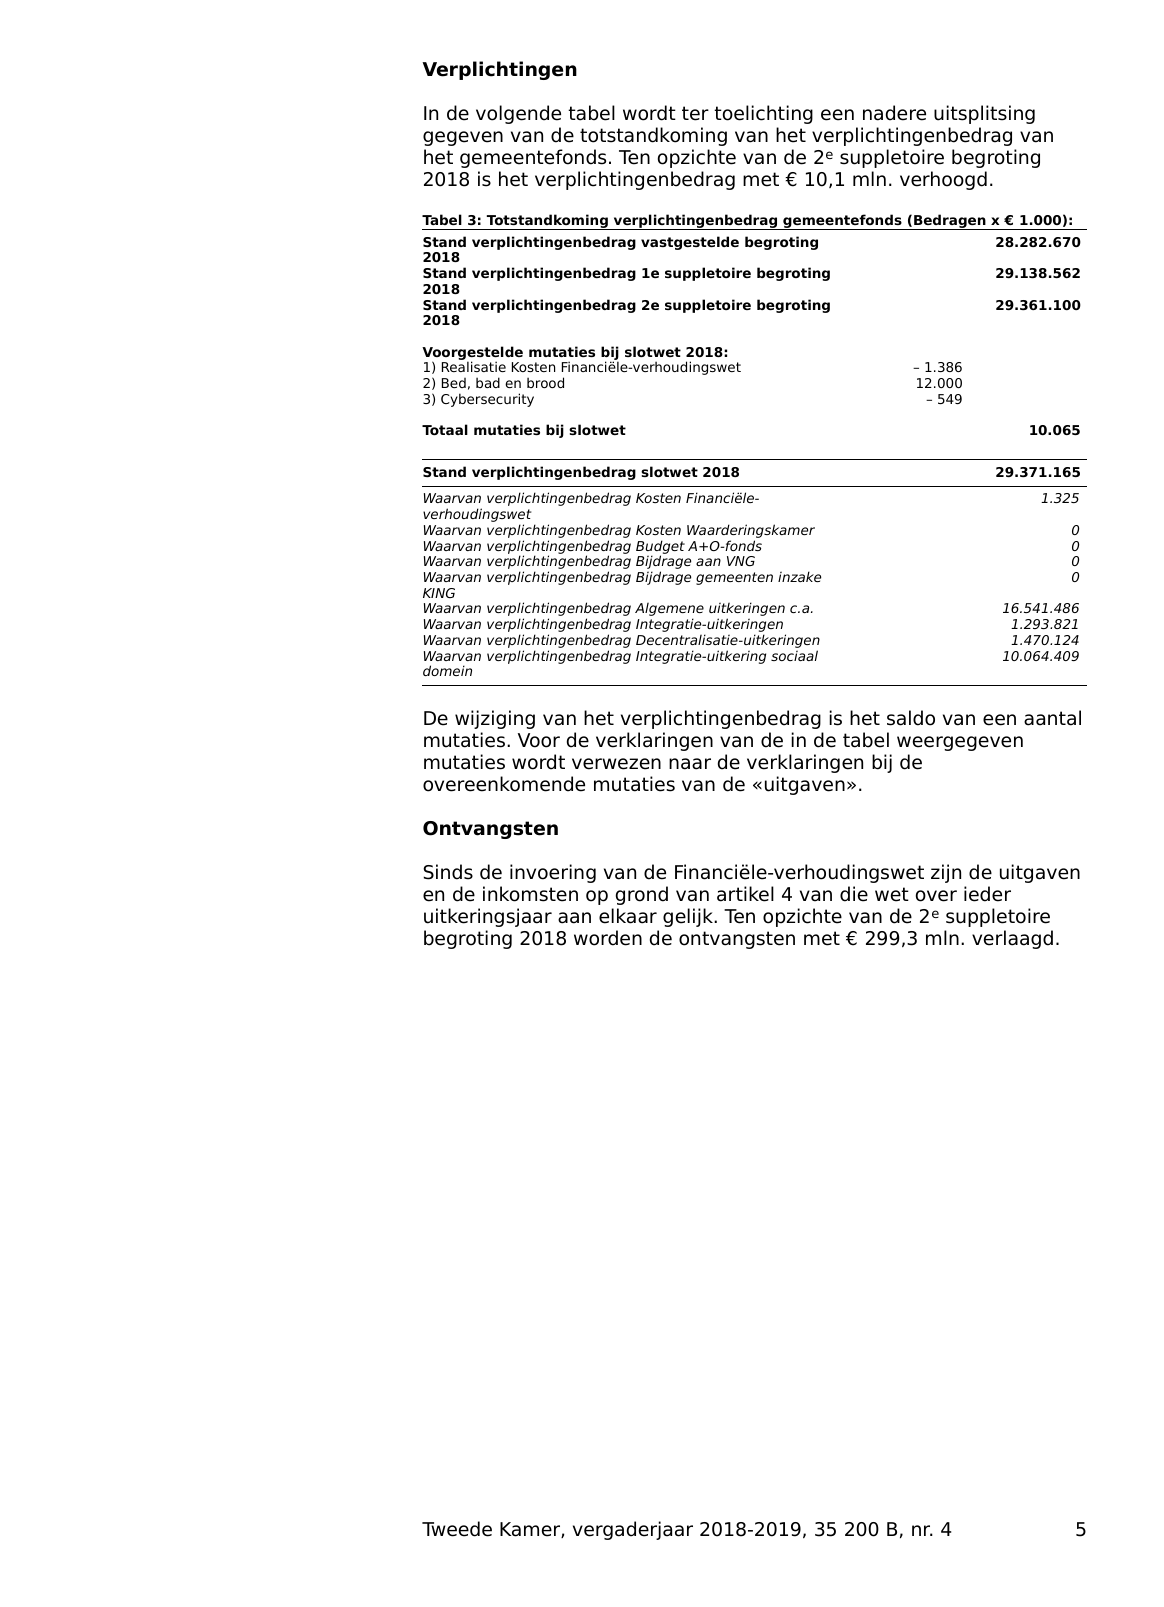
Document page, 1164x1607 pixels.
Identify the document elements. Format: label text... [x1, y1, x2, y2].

table_cell Waarvan verplichtingenbedrag Kosten Waarderingskamer [422, 523, 850, 538]
table_cell 28.282.670 [969, 230, 1087, 266]
table_cell [850, 617, 968, 633]
table_cell [850, 539, 968, 554]
table_cell 1) Realisatie Kosten Financiële-verhoudingswet [422, 360, 850, 376]
table_cell [850, 329, 968, 344]
table_cell 1.470.124 [969, 633, 1087, 648]
table_cell [969, 408, 1087, 423]
table_cell 29.361.100 [969, 298, 1087, 329]
table_cell Waarvan verplichtingenbedrag Algemene uitkeringen c.a. [422, 601, 850, 617]
text Sinds de invoering van de Financiële-verhoudingswet zijn de uitgaven en de inkomsten op grond van artikel 4 van die wet over ieder uitkeringsjaar aan elkaar gelijk. Ten opzichte van de 2e suppletoire begroting 2018 worden de ontvangsten met € 299,3 mln. verlaagd. [422, 862, 1087, 950]
table_cell [850, 298, 968, 329]
table_cell Waarvan verplichtingenbedrag Integratie-uitkeringen [422, 617, 850, 633]
table_cell Voorgestelde mutaties bij slotwet 2018: [422, 345, 850, 360]
table_cell 16.541.486 [969, 601, 1087, 617]
table_cell – 1.386 [850, 360, 968, 376]
table_cell [969, 329, 1087, 344]
table_cell [850, 601, 968, 617]
text In de volgende tabel wordt ter toelichting een nadere uitsplitsing gegeven van de totstandkoming van het verplichtingenbedrag van het gemeentefonds. Ten opzichte van de 2e suppletoire begroting 2018 is het verplichtingenbedrag met € 10,1 mln. verhoogd. [422, 103, 1087, 191]
table_cell 12.000 [850, 376, 968, 392]
table_cell Waarvan verplichtingenbedrag Decentralisatie-uitkeringen [422, 633, 850, 648]
table_cell 1.293.821 [969, 617, 1087, 633]
table_cell [850, 633, 968, 648]
table_cell [850, 570, 968, 601]
table_cell [850, 345, 968, 360]
table_cell Waarvan verplichtingenbedrag Kosten Financiële-verhoudingswet [422, 487, 850, 523]
table_cell 2) Bed, bad en brood [422, 376, 850, 392]
table_cell 0 [969, 570, 1087, 601]
table_cell [850, 554, 968, 570]
table_cell [969, 345, 1087, 360]
table_cell [850, 649, 968, 685]
table_cell Stand verplichtingenbedrag slotwet 2018 [422, 460, 850, 486]
table_cell Totaal mutaties bij slotwet [422, 423, 850, 439]
subtitle Verplichtingen [422, 59, 1087, 81]
table_cell Waarvan verplichtingenbedrag Integratie-uitkering sociaal domein [422, 649, 850, 685]
table_cell [969, 376, 1087, 392]
table_cell [969, 360, 1087, 376]
table_cell [850, 266, 968, 297]
table_cell 0 [969, 523, 1087, 538]
table_cell Waarvan verplichtingenbedrag Budget A+O-fonds [422, 539, 850, 554]
table_cell [422, 408, 850, 423]
table_cell [969, 392, 1087, 407]
table_cell [850, 487, 968, 523]
table_cell [422, 329, 850, 344]
table_cell 10.065 [969, 423, 1087, 439]
table_cell [850, 439, 968, 459]
table_cell Stand verplichtingenbedrag 2e suppletoire begroting 2018 [422, 298, 850, 329]
table_cell 1.325 [969, 487, 1087, 523]
text De wijziging van het verplichtingenbedrag is het saldo van een aantal mutaties. Voor de verklaringen van de in de tabel weergegeven mutaties wordt verwezen naar de verklaringen bij de overeenkomende mutaties van de «uitgaven». [422, 708, 1087, 796]
table_cell Stand verplichtingenbedrag 1e suppletoire begroting 2018 [422, 266, 850, 297]
table_cell Waarvan verplichtingenbedrag Bijdrage aan VNG [422, 554, 850, 570]
table_cell [969, 439, 1087, 459]
table_cell Stand verplichtingenbedrag vastgestelde begroting 2018 [422, 230, 850, 266]
table_cell 29.138.562 [969, 266, 1087, 297]
table_cell [850, 408, 968, 423]
table_cell [850, 460, 968, 486]
table_cell Waarvan verplichtingenbedrag Bijdrage gemeenten inzake KING [422, 570, 850, 601]
table_cell [850, 230, 968, 266]
table_cell [850, 423, 968, 439]
table_cell [850, 523, 968, 538]
table_header Tabel 3: Totstandkoming verplichtingenbedrag gemeentefonds (Bedragen x € 1.000): [422, 213, 1087, 229]
table_cell 10.064.409 [969, 649, 1087, 685]
table_cell 0 [969, 539, 1087, 554]
table_cell 0 [969, 554, 1087, 570]
table_cell – 549 [850, 392, 968, 407]
table_cell 29.371.165 [969, 460, 1087, 486]
table_cell [422, 439, 850, 459]
table_cell 3) Cybersecurity [422, 392, 850, 407]
subtitle Ontvangsten [422, 818, 1087, 840]
